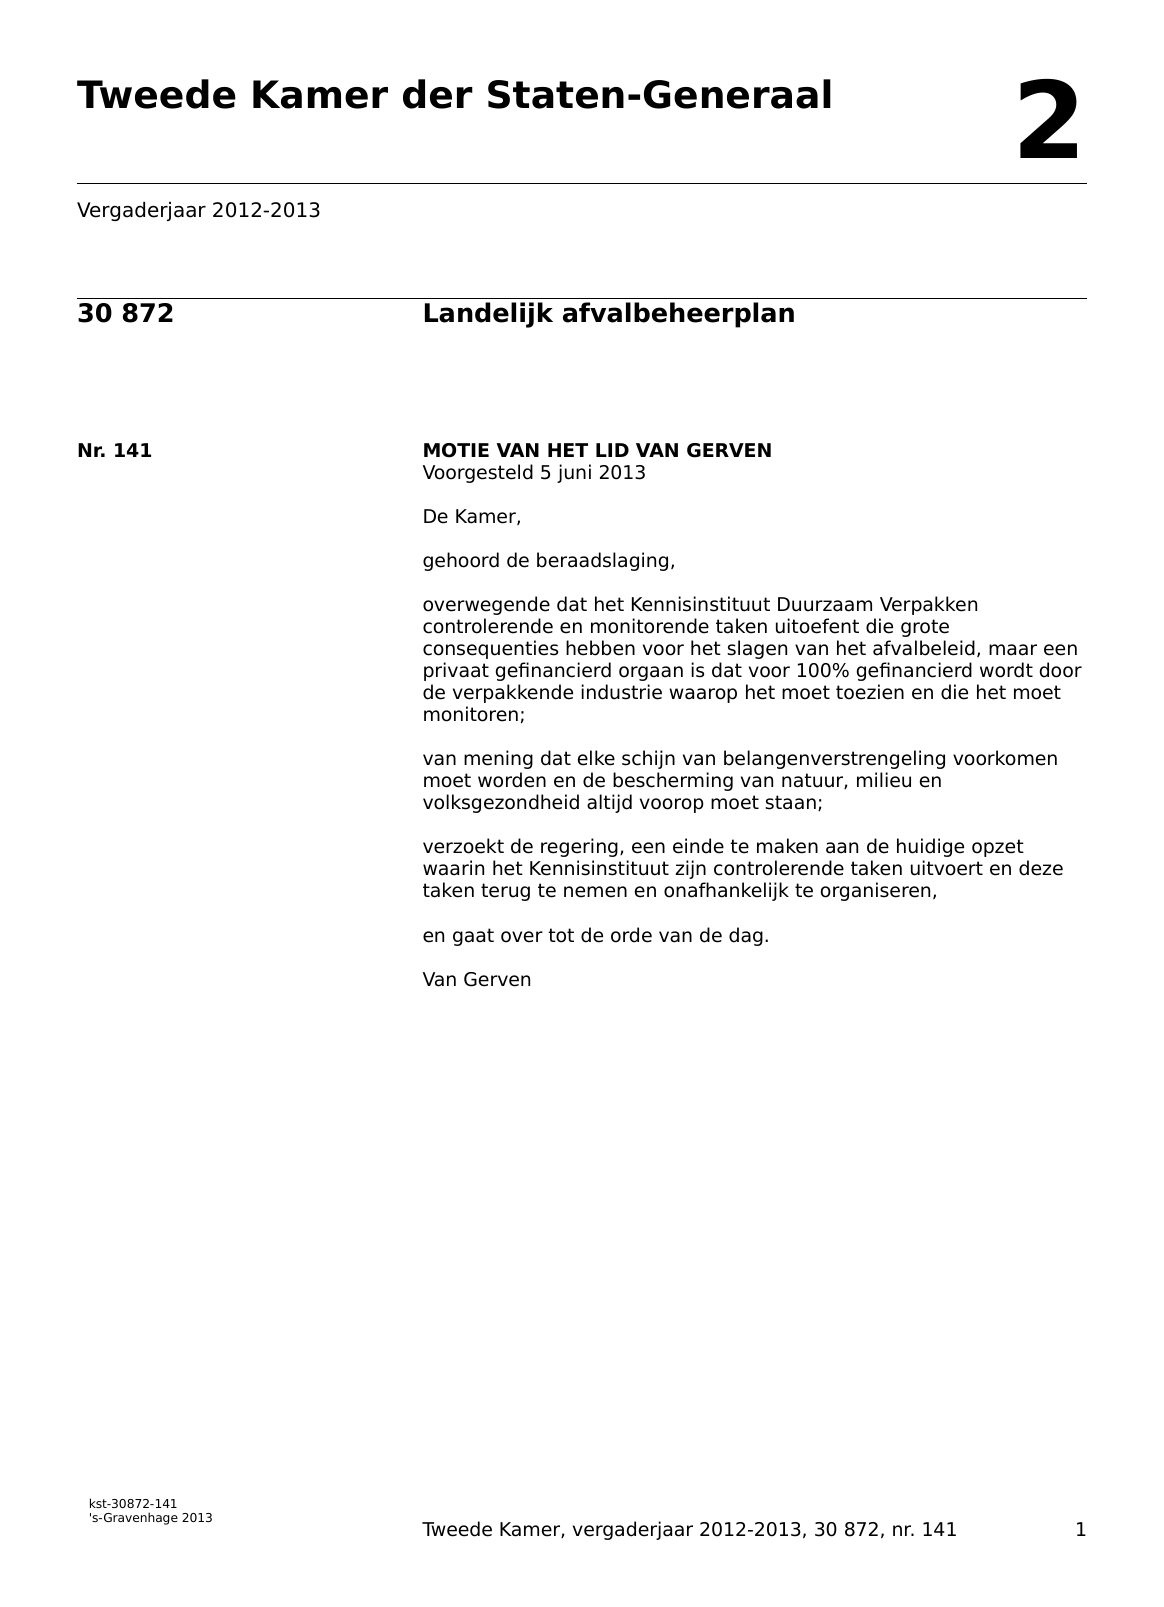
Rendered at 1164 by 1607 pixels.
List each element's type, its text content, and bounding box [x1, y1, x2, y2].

text Van Gerven [422, 969, 1087, 991]
text gehoord de beraadslaging, [422, 550, 1087, 572]
table_header Tweede Kamer der Staten-Generaal [77, 59, 886, 183]
text verzoekt de regering, een einde te maken aan de huidige opzet waarin het Kennisinstituut zijn controlerende taken uitvoert en deze taken terug te nemen en onafhankelijk te organiseren, [422, 836, 1087, 902]
text en gaat over tot de orde van de dag. [422, 924, 1087, 946]
text kst-30872-141 [88, 1497, 323, 1511]
text De Kamer, [422, 506, 1087, 528]
text overwegende dat het Kennisinstituut Duurzaam Verpakken controlerende en monitorende taken uitoefent die grote consequenties hebben voor het slagen van het afvalbeleid, maar een privaat gefinancierd orgaan is dat voor 100% gefinancierd wordt door de verpakkende industrie waarop het moet toezien en die het moet monitoren; [422, 594, 1087, 726]
table_header 2 [886, 59, 1087, 183]
text van mening dat elke schijn van belangenverstrengeling voorkomen moet worden en de bescherming van natuur, milieu en volksgezondheid altijd voorop moet staan; [422, 748, 1087, 814]
table_cell Vergaderjaar 2012-2013 [77, 184, 1087, 298]
text Voorgesteld 5 juni 2013 [422, 462, 1087, 484]
subtitle 30 872 Landelijk afvalbeheerplan [77, 299, 1087, 329]
subtitle Nr. 141 MOTIE VAN HET LID VAN GERVEN [77, 440, 1087, 462]
text 's-Gravenhage 2013 [88, 1511, 323, 1525]
